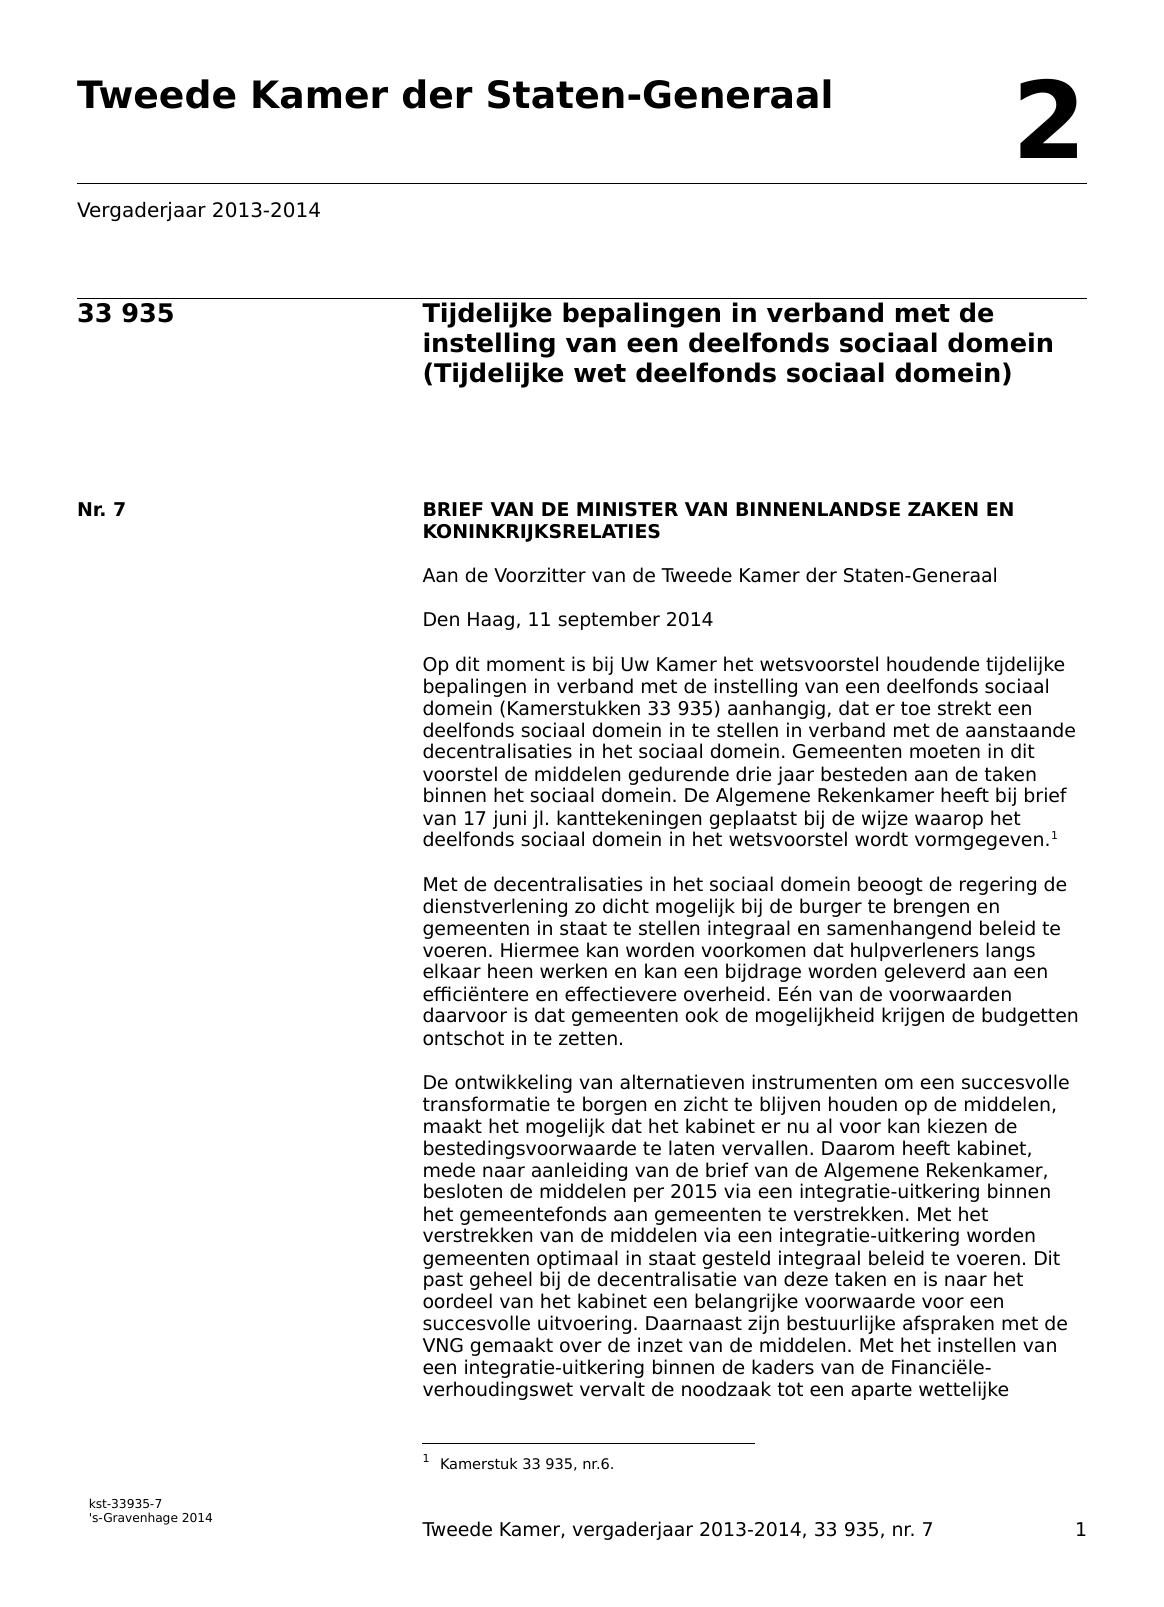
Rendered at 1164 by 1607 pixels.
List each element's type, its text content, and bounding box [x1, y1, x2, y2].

table_header 2 [886, 59, 1087, 183]
table_header Tweede Kamer der Staten-Generaal [77, 59, 886, 183]
text kst-33935-7 [88, 1497, 323, 1511]
text Aan de Voorzitter van de Tweede Kamer der Staten-Generaal [422, 565, 1087, 587]
text Kamerstuk 33 935, nr.6. [422, 1452, 1087, 1474]
subtitle Nr. 7 BRIEF VAN DE MINISTER VAN BINNENLANDSE ZAKEN EN KONINKRIJKSRELATIES [77, 499, 1087, 543]
table_cell Vergaderjaar 2013-2014 [77, 184, 1087, 298]
text 's-Gravenhage 2014 [88, 1511, 323, 1525]
text Op dit moment is bij Uw Kamer het wetsvoorstel houdende tijdelijke bepalingen in verband met de instelling van een deelfonds sociaal domein (Kamerstukken 33 935) aanhangig, dat er toe strekt een deelfonds sociaal domein in te stellen in verband met de aanstaande decentralisaties in het sociaal domein. Gemeenten moeten in dit voorstel de middelen gedurende drie jaar besteden aan de taken binnen het sociaal domein. De Algemene Rekenkamer heeft bij brief van 17 juni jl. kanttekeningen geplaatst bij de wijze waarop het deelfonds sociaal domein in het wetsvoorstel wordt vormgegeven. [422, 653, 1087, 851]
text De ontwikkeling van alternatieven instrumenten om een succesvolle transformatie te borgen en zicht te blijven houden op de middelen, maakt het mogelijk dat het kabinet er nu al voor kan kiezen de bestedingsvoorwaarde te laten vervallen. Daarom heeft kabinet, mede naar aanleiding van de brief van de Algemene Rekenkamer, besloten de middelen per 2015 via een integratie-uitkering binnen het gemeentefonds aan gemeenten te verstrekken. Met het verstrekken van de middelen via een integratie-uitkering worden gemeenten optimaal in staat gesteld integraal beleid te voeren. Dit past geheel bij de decentralisatie van deze taken en is naar het oordeel van het kabinet een belangrijke voorwaarde voor een succesvolle uitvoering. Daarnaast zijn bestuurlijke afspraken met de VNG gemaakt over de inzet van de middelen. Met het instellen van een integratie-uitkering binnen de kaders van de Financiële-verhoudingswet vervalt de noodzaak tot een aparte wettelijke [422, 1072, 1087, 1401]
text Den Haag, 11 september 2014 [422, 609, 1087, 631]
subtitle 33 935 Tijdelijke bepalingen in verband met de instelling van een deelfonds sociaal domein (Tijdelijke wet deelfonds sociaal domein) [77, 299, 1087, 388]
text Met de decentralisaties in het sociaal domein beoogt de regering de dienstverlening zo dicht mogelijk bij de burger te brengen en gemeenten in staat te stellen integraal en samenhangend beleid te voeren. Hiermee kan worden voorkomen dat hulpverleners langs elkaar heen werken en kan een bijdrage worden geleverd aan een efficiëntere en effectievere overheid. Eén van de voorwaarden daarvoor is dat gemeenten ook de mogelijkheid krijgen de budgetten ontschot in te zetten. [422, 873, 1087, 1049]
